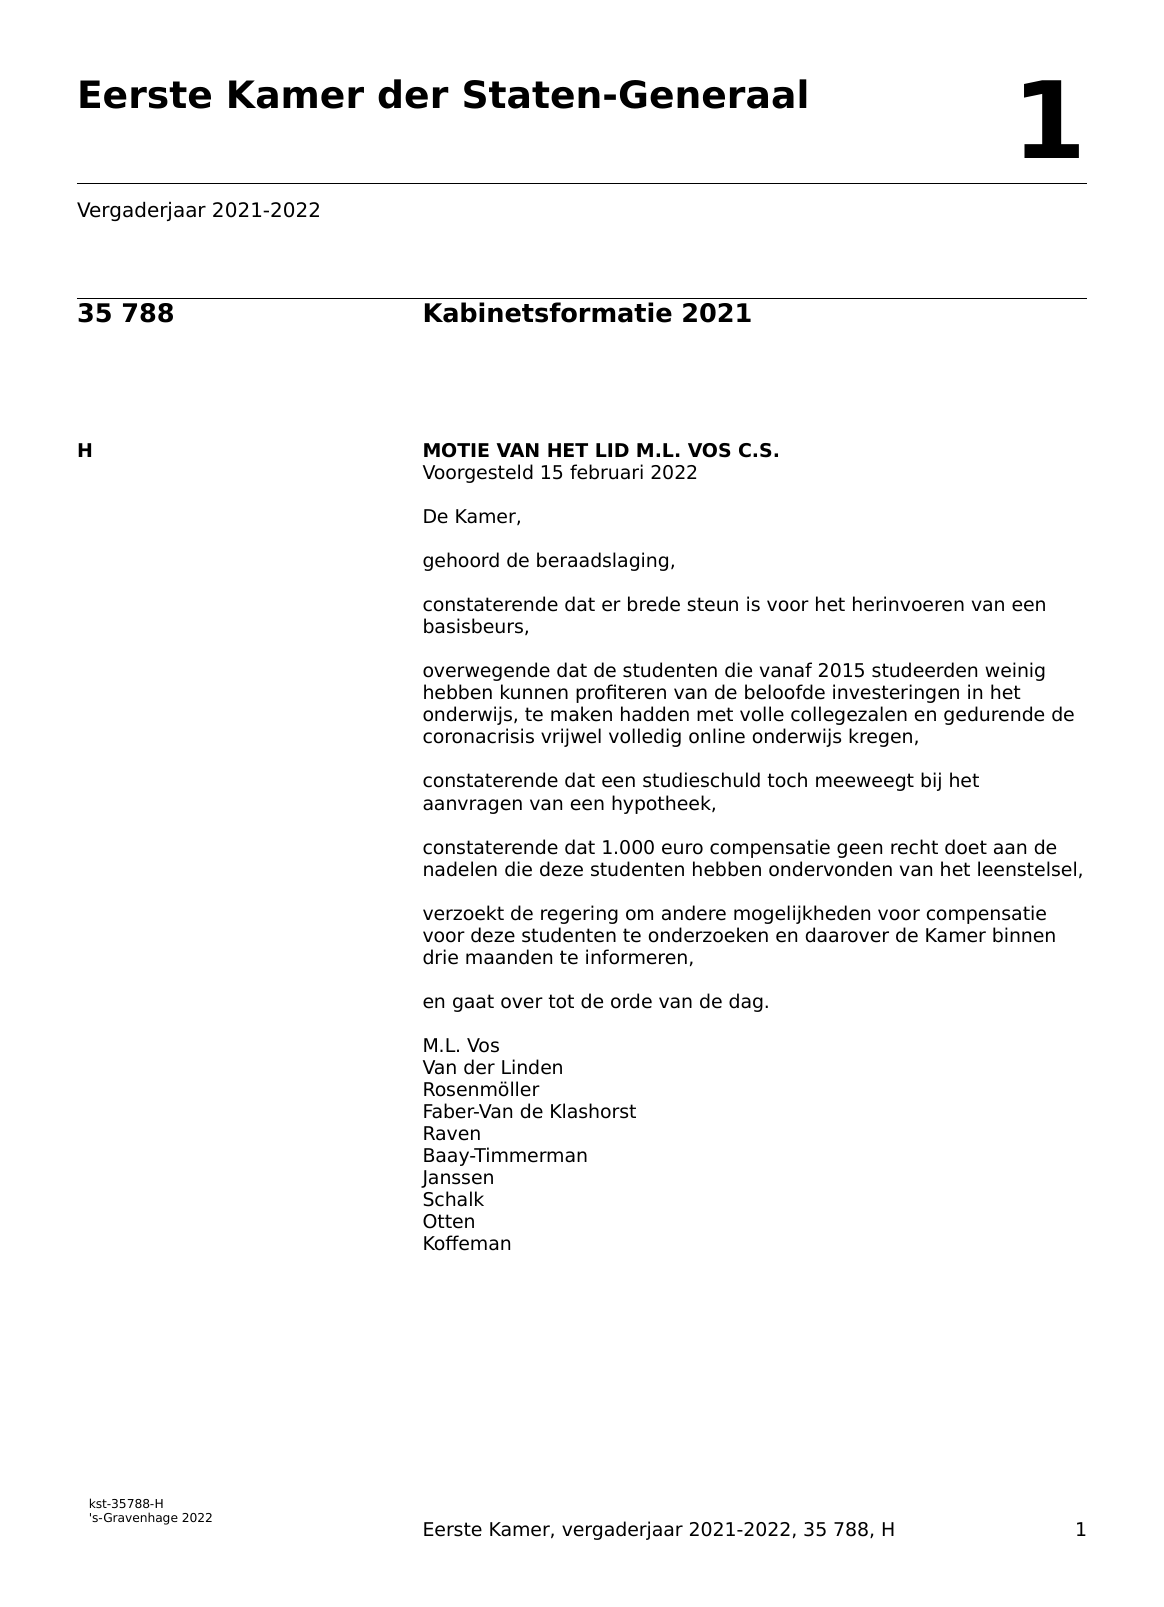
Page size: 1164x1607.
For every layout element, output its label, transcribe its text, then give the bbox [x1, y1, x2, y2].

table_header 1 [886, 59, 1087, 183]
text constaterende dat 1.000 euro compensatie geen recht doet aan de nadelen die deze studenten hebben ondervonden van het leenstelsel, [422, 837, 1087, 881]
table_cell Vergaderjaar 2021-2022 [77, 184, 1087, 298]
text en gaat over tot de orde van de dag. [422, 991, 1087, 1013]
subtitle 35 788 Kabinetsformatie 2021 [77, 299, 1087, 329]
text Voorgesteld 15 februari 2022 [422, 462, 1087, 484]
text Raven [422, 1123, 1087, 1145]
text Baay-Timmerman [422, 1145, 1087, 1167]
text kst-35788-H [88, 1497, 323, 1511]
text Janssen [422, 1167, 1087, 1189]
text De Kamer, [422, 506, 1087, 528]
text overwegende dat de studenten die vanaf 2015 studeerden weinig hebben kunnen profiteren van de beloofde investeringen in het onderwijs, te maken hadden met volle collegezalen en gedurende de coronacrisis vrijwel volledig online onderwijs kregen, [422, 660, 1087, 748]
text M.L. Vos [422, 1035, 1087, 1057]
text Rosenmöller [422, 1079, 1087, 1101]
text Van der Linden [422, 1057, 1087, 1079]
text Otten [422, 1211, 1087, 1233]
text gehoord de beraadslaging, [422, 550, 1087, 572]
subtitle H MOTIE VAN HET LID M.L. VOS C.S. [77, 440, 1087, 462]
text constaterende dat er brede steun is voor het herinvoeren van een basisbeurs, [422, 594, 1087, 638]
table_header Eerste Kamer der Staten-Generaal [77, 59, 886, 183]
text verzoekt de regering om andere mogelijkheden voor compensatie voor deze studenten te onderzoeken en daarover de Kamer binnen drie maanden te informeren, [422, 903, 1087, 969]
text Schalk [422, 1189, 1087, 1211]
text 's-Gravenhage 2022 [88, 1511, 323, 1525]
text constaterende dat een studieschuld toch meeweegt bij het aanvragen van een hypotheek, [422, 770, 1087, 814]
text Koffeman [422, 1233, 1087, 1255]
text Faber-Van de Klashorst [422, 1101, 1087, 1123]
